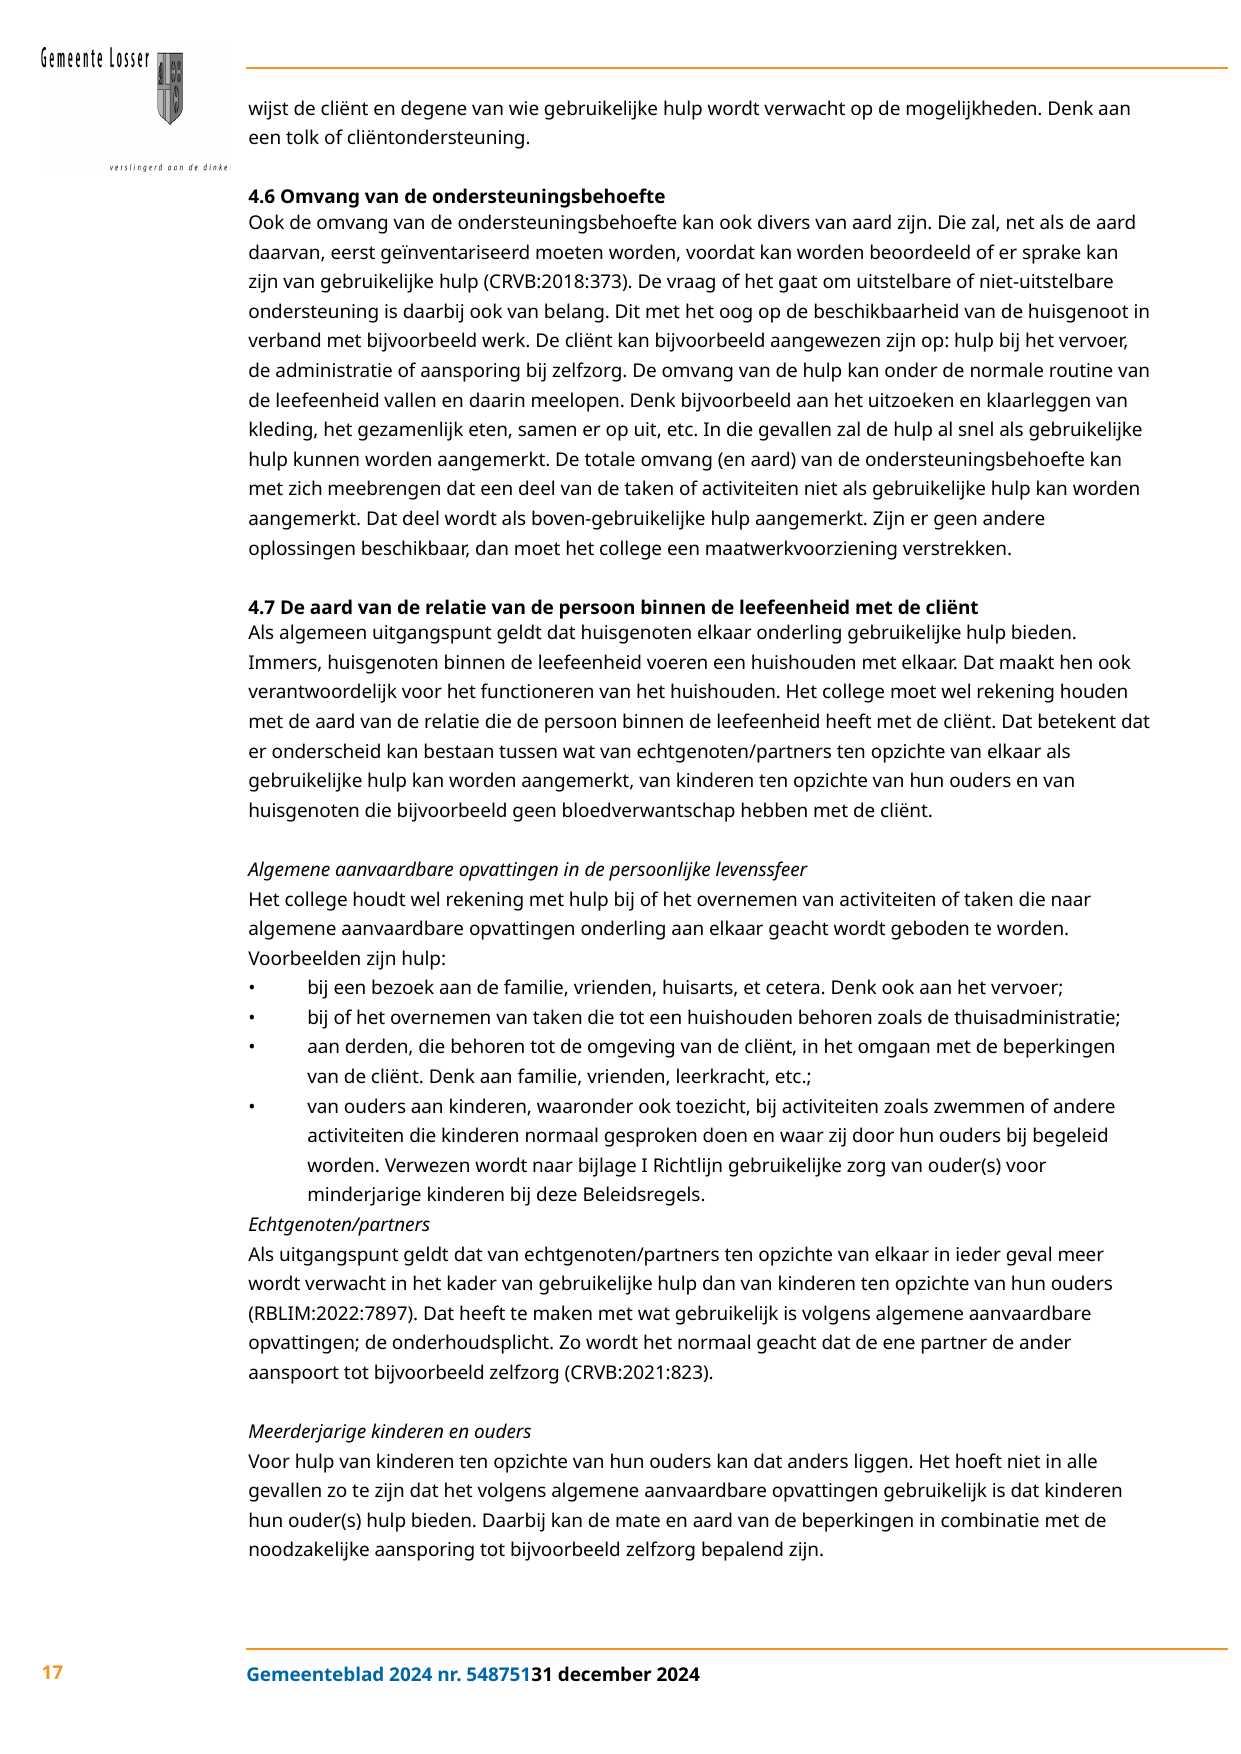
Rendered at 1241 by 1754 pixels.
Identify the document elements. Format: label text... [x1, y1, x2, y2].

list van ouders aan kinderen, waaronder ook toezicht, bij activiteiten zoals zwemmen of andere activiteiten die kinderen normaal gesproken doen en waar zij door hun ouders bij begeleid worden. Verwezen wordt naar bijlage I Richtlijn gebruikelijke zorg van ouder(s) voor minderjarige kinderen bij deze Beleidsregels. [248, 1093, 1152, 1207]
picture [41, 47, 231, 172]
text Echtgenoten/partners [248, 1211, 1152, 1237]
text 4.7 De aard van de relatie van de persoon binnen de leefeenheid met de cliënt [248, 594, 1152, 619]
text Het college houdt wel rekening met hulp bij of het overnemen van activiteiten of taken die naar algemene aanvaardbare opvattingen onderling aan elkaar geacht wordt geboden te worden. Voorbeelden zijn hulp: [248, 886, 1152, 971]
text 4.6 Omvang van de ondersteuningsbehoefte [248, 183, 1152, 209]
text Meerderjarige kinderen en ouders [248, 1418, 1152, 1444]
text Als algemeen uitgangspunt geldt dat huisgenoten elkaar onderling gebruikelijke hulp bieden. Immers, huisgenoten binnen de leefeenheid voeren een huishouden met elkaar. Dat maakt hen ook verantwoordelijk voor het functioneren van het huishouden. Het college moet wel rekening houden met de aard van de relatie die de persoon binnen de leefeenheid heeft met de cliënt. Dat betekent dat er onderscheid kan bestaan tussen wat van echtgenoten/partners ten opzichte van elkaar als gebruikelijke hulp kan worden aangemerkt, van kinderen ten opzichte van hun ouders en van huisgenoten die bijvoorbeeld geen bloedverwantschap hebben met de cliënt. [248, 619, 1152, 823]
list aan derden, die behoren tot de omgeving van de cliënt, in het omgaan met de beperkingen van de cliënt. Denk aan familie, vrienden, leerkracht, etc.; [248, 1034, 1152, 1089]
list bij of het overnemen van taken die tot een huishouden behoren zoals de thuisadministratie; [248, 1004, 1152, 1030]
text Als uitgangspunt geldt dat van echtgenoten/partners ten opzichte van elkaar in ieder geval meer wordt verwacht in het kader van gebruikelijke hulp dan van kinderen ten opzichte van hun ouders (RBLIM:2022:7897). Dat heeft te maken met wat gebruikelijk is volgens algemene aanvaardbare opvattingen; de onderhoudsplicht. Zo wordt het normaal geacht dat de ene partner de ander aanspoort tot bijvoorbeeld zelfzorg (CRVB:2021:823). [248, 1241, 1152, 1385]
list bij een bezoek aan de familie, vrienden, huisarts, et cetera. Denk ook aan het vervoer; [248, 974, 1152, 1000]
text Voor hulp van kinderen ten opzichte van hun ouders kan dat anders liggen. Het hoeft niet in alle gevallen zo te zijn dat het volgens algemene aanvaardbare opvattingen gebruikelijk is dat kinderen hun ouder(s) hulp bieden. Daarbij kan de mate en aard van de beperkingen in combinatie met de noodzakelijke aansporing tot bijvoorbeeld zelfzorg bepalend zijn. [248, 1448, 1152, 1562]
text Algemene aanvaardbare opvattingen in de persoonlijke levenssfeer [248, 856, 1152, 882]
text Ook de omvang van de ondersteuningsbehoefte kan ook divers van aard zijn. Die zal, net als de aard daarvan, eerst geïnventariseerd moeten worden, voordat kan worden beoordeeld of er sprake kan zijn van gebruikelijke hulp (CRVB:2018:373). De vraag of het gaat om uitstelbare of niet-uitstelbare ondersteuning is daarbij ook van belang. Dit met het oog op de beschikbaarheid van de huisgenoot in verband met bijvoorbeeld werk. De cliënt kan bijvoorbeeld aangewezen zijn op: hulp bij het vervoer, de administratie of aansporing bij zelfzorg. De omvang van de hulp kan onder de normale routine van de leefeenheid vallen en daarin meelopen. Denk bijvoorbeeld aan het uitzoeken en klaarleggen van kleding, het gezamenlijk eten, samen er op uit, etc. In die gevallen zal de hulp al snel als gebruikelijke hulp kunnen worden aangemerkt. De totale omvang (en aard) van de ondersteuningsbehoefte kan met zich meebrengen dat een deel van de taken of activiteiten niet als gebruikelijke hulp kan worden aangemerkt. Dat deel wordt als boven-gebruikelijke hulp aangemerkt. Zijn er geen andere oplossingen beschikbaar, dan moet het college een maatwerkvoorziening verstrekken. [248, 209, 1152, 560]
text wijst de cliënt en degene van wie gebruikelijke hulp wordt verwacht op de mogelijkheden. Denk aan een tolk of cliëntondersteuning. [248, 95, 1152, 150]
